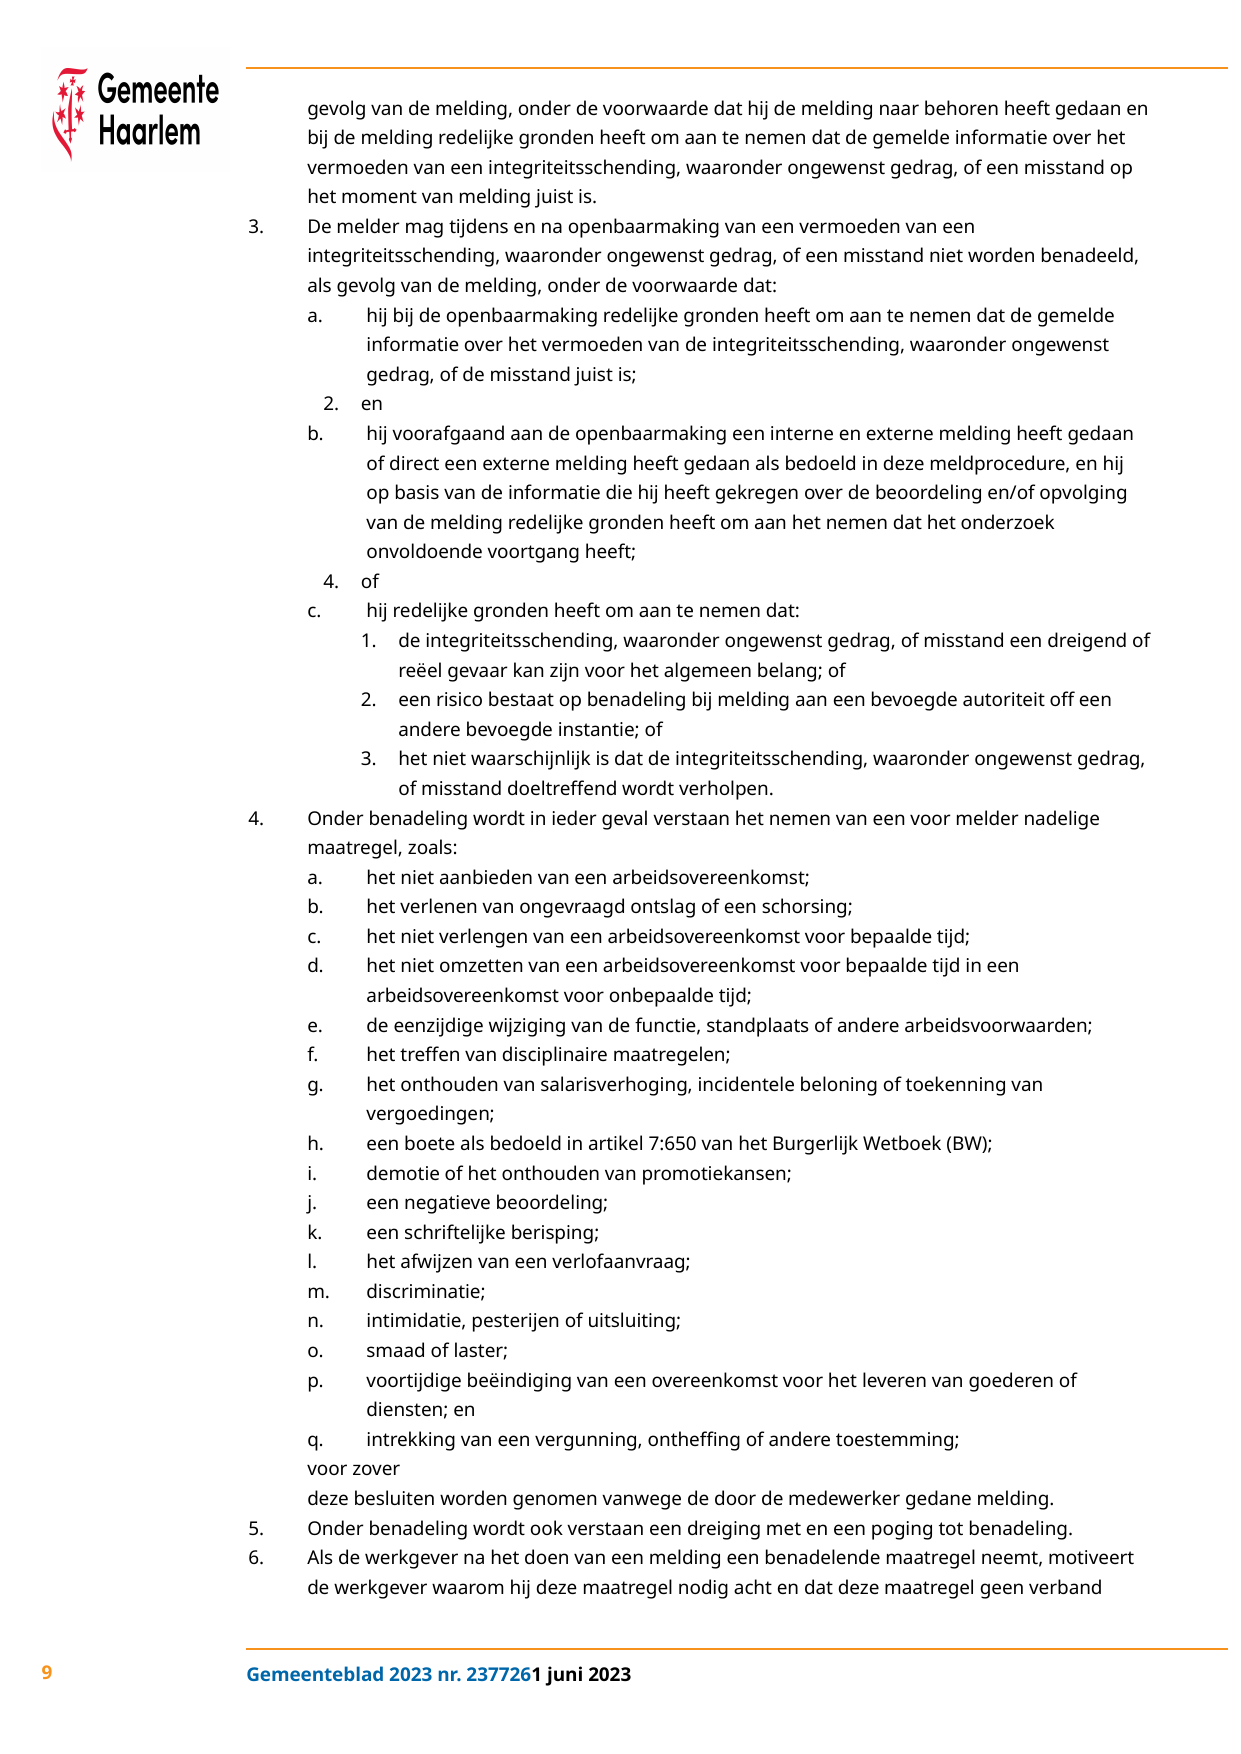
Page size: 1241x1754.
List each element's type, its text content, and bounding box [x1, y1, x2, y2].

list een negatieve beoordeling; [307, 1189, 1152, 1215]
list voortijdige beëindiging van een overeenkomst voor het leveren van goederen of diensten; en [307, 1367, 1152, 1422]
list een risico bestaat op benadeling bij melding aan een bevoegde autoriteit off een andere bevoegde instantie; of [361, 686, 1152, 742]
list hij voorafgaand aan de openbaarmaking een interne en externe melding heeft gedaan of direct een externe melding heeft gedaan als bedoeld in deze meldprocedure, en hij op basis van de informatie die hij heeft gekregen over de beoordeling en/of opvolging van de melding redelijke gronden heeft om aan het nemen dat het onderzoek onvoldoende voortgang heeft; [307, 420, 1152, 564]
list voor zover [248, 1456, 1152, 1481]
list het onthouden van salarisverhoging, incidentele beloning of toekenning van vergoedingen; [307, 1071, 1152, 1126]
list intrekking van een vergunning, ontheffing of andere toestemming; [307, 1426, 1152, 1452]
list een schriftelijke berisping; [307, 1219, 1152, 1245]
list Onder benadeling wordt in ieder geval verstaan het nemen van een voor melder nadelige maatregel, zoals: [248, 805, 1152, 860]
list een boete als bedoeld in artikel 7:650 van het Burgerlijk Wetboek (BW); [307, 1130, 1152, 1156]
list het niet verlengen van een arbeidsovereenkomst voor bepaalde tijd; [307, 923, 1152, 949]
list hij bij de openbaarmaking redelijke gronden heeft om aan te nemen dat de gemelde informatie over het vermoeden van de integriteitsschending, waaronder ongewenst gedrag, of de misstand juist is; [307, 302, 1152, 387]
list het niet omzetten van een arbeidsovereenkomst voor bepaalde tijd in een arbeidsovereenkomst voor onbepaalde tijd; [307, 953, 1152, 1008]
list hij redelijke gronden heeft om aan te nemen dat: [307, 598, 1152, 623]
list discriminatie; [307, 1278, 1152, 1304]
list het treffen van disciplinaire maatregelen; [307, 1041, 1152, 1067]
list het niet waarschijnlijk is dat de integriteitsschending, waaronder ongewenst gedrag, of misstand doeltreffend wordt verholpen. [361, 746, 1152, 801]
list het verlenen van ongevraagd ontslag of een schorsing; [307, 893, 1152, 919]
list Als de werkgever na het doen van een melding een benadelende maatregel neemt, motiveert de werkgever waarom hij deze maatregel nodig acht en dat deze maatregel geen verband [248, 1544, 1152, 1600]
list deze besluiten worden genomen vanwege de door de medewerker gedane melding. [248, 1485, 1152, 1511]
list de integriteitsschending, waaronder ongewenst gedrag, of misstand een dreigend of reëel gevaar kan zijn voor het algemeen belang; of [361, 627, 1152, 683]
list en [323, 391, 1152, 416]
list De melder mag tijdens en na openbaarmaking van een vermoeden van een integriteitsschending, waaronder ongewenst gedrag, of een misstand niet worden benadeeld, als gevolg van de melding, onder de voorwaarde dat: [248, 213, 1152, 298]
list smaad of laster; [307, 1337, 1152, 1363]
list demotie of het onthouden van promotiekansen; [307, 1160, 1152, 1186]
list of [323, 568, 1152, 594]
list intimidatie, pesterijen of uitsluiting; [307, 1308, 1152, 1333]
list het niet aanbieden van een arbeidsovereenkomst; [307, 864, 1152, 890]
picture [41, 47, 231, 172]
list het afwijzen van een verlofaanvraag; [307, 1248, 1152, 1274]
list de eenzijdige wijziging van de functie, standplaats of andere arbeidsvoorwaarden; [307, 1012, 1152, 1038]
list gevolg van de melding, onder de voorwaarde dat hij de melding naar behoren heeft gedaan en bij de melding redelijke gronden heeft om aan te nemen dat de gemelde informatie over het vermoeden van een integriteitsschending, waaronder ongewenst gedrag, of een misstand op het moment van melding juist is. [248, 95, 1152, 209]
list Onder benadeling wordt ook verstaan een dreiging met en een poging tot benadeling. [248, 1515, 1152, 1541]
